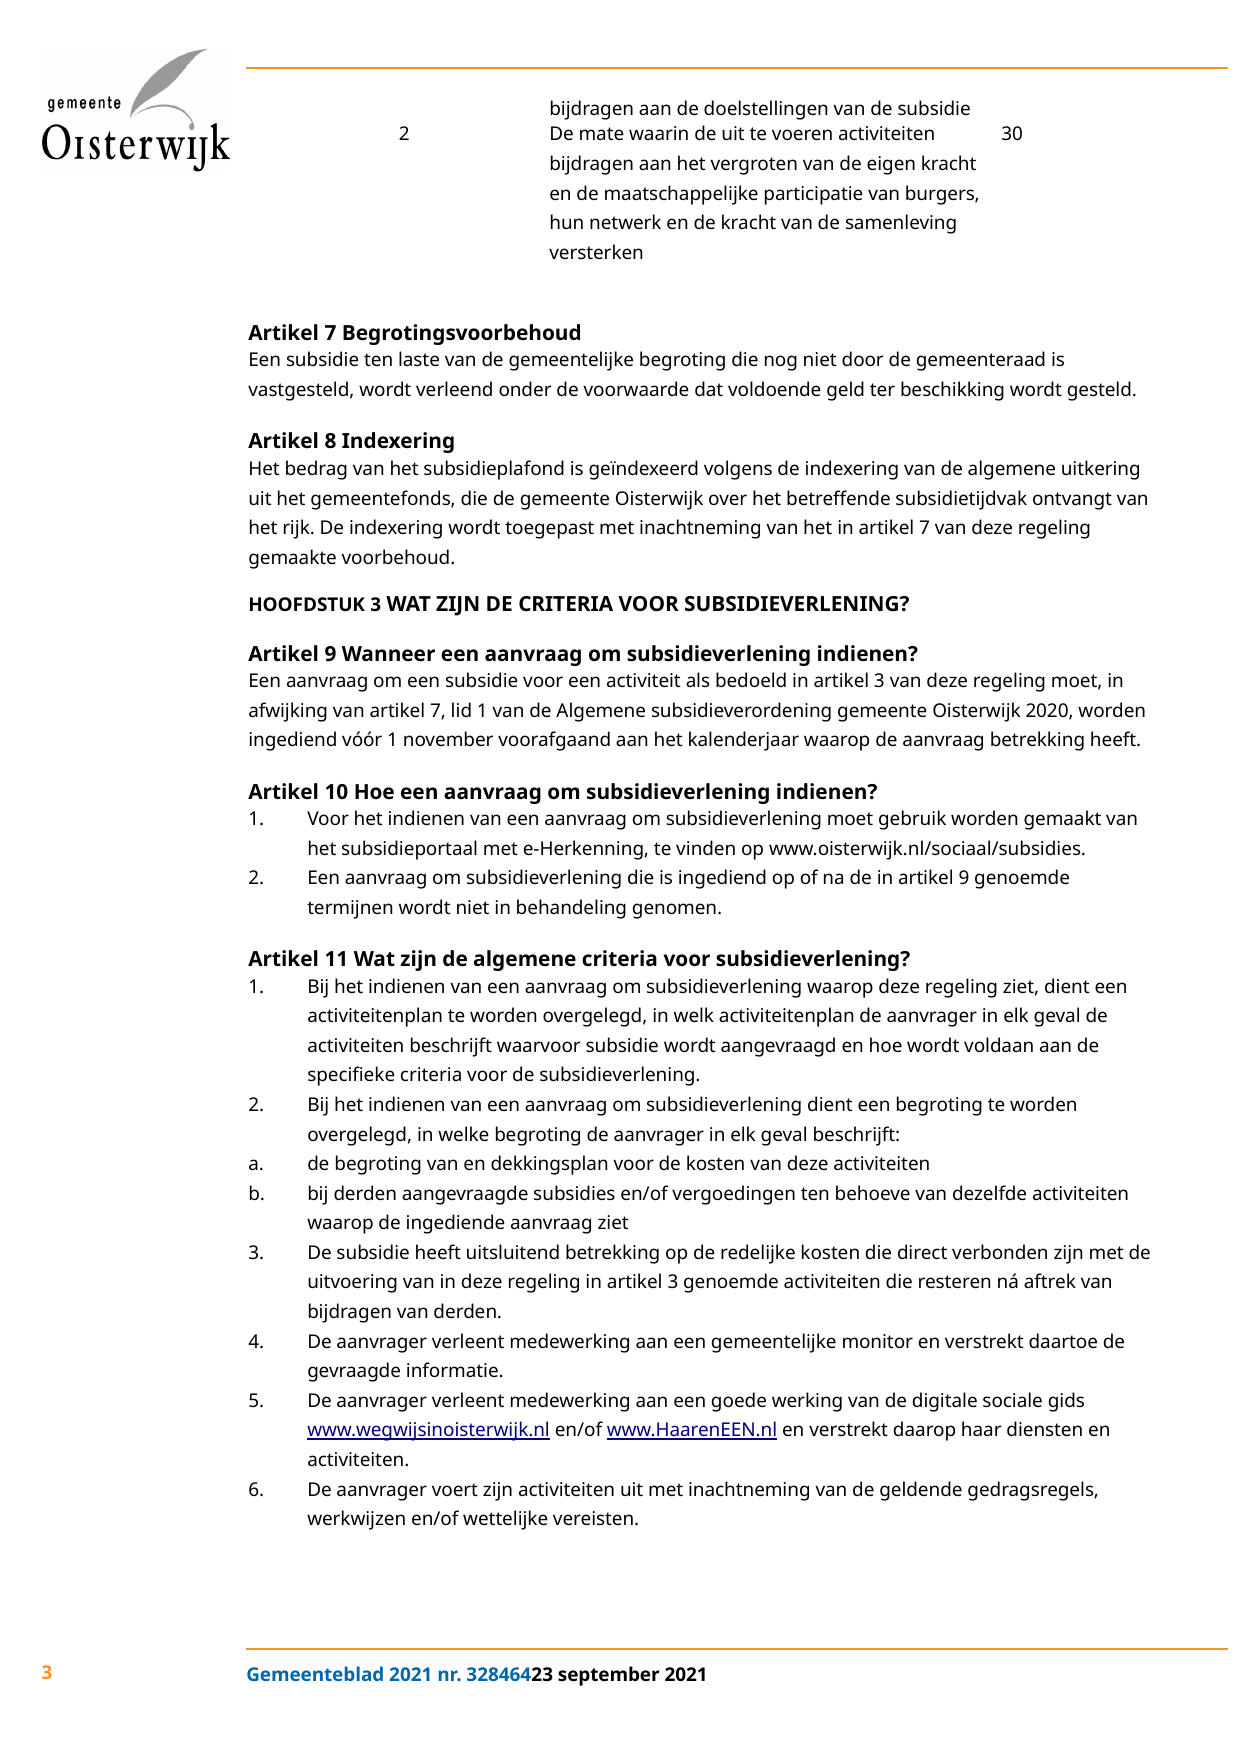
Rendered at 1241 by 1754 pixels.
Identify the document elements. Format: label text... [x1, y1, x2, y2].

table_cell [1001, 95, 1152, 121]
table_cell 30 [1001, 121, 1152, 264]
list Bij het indienen van een aanvraag om subsidieverlening dient een begroting te worden overgelegd, in welke begroting de aanvrager in elk geval beschrijft: [248, 1091, 1152, 1146]
table_cell 2 [399, 121, 549, 264]
text Een subsidie ten laste van de gemeentelijke begroting die nog niet door de gemeenteraad is vastgesteld, wordt verleend onder de voorwaarde dat voldoende geld ter beschikking wordt gesteld. [248, 347, 1152, 402]
list Voor het indienen van een aanvraag om subsidieverlening moet gebruik worden gemaakt van het subsidieportaal met e-Herkenning, te vinden op www.oisterwijk.nl/sociaal/subsidies. [248, 805, 1152, 861]
list bij derden aangevraagde subsidies en/of vergoedingen ten behoeve van dezelfde activiteiten waarop de ingediende aanvraag ziet [248, 1180, 1152, 1235]
table_cell [248, 121, 398, 264]
list De subsidie heeft uitsluitend betrekking op de redelijke kosten die direct verbonden zijn met de uitvoering van in deze regeling in artikel 3 genoemde activiteiten die resteren ná aftrek van bijdragen van derden. [248, 1239, 1152, 1324]
text Artikel 10 Hoe een aanvraag om subsidieverlening indienen? [248, 777, 1152, 805]
list Bij het indienen van een aanvraag om subsidieverlening waarop deze regeling ziet, dient een activiteitenplan te worden overgelegd, in welk activiteitenplan de aanvrager in elk geval de activiteiten beschrijft waarvoor subsidie wordt aangevraagd en hoe wordt voldaan aan de specifieke criteria voor de subsidieverlening. [248, 973, 1152, 1087]
list de begroting van en dekkingsplan voor de kosten van deze activiteiten [248, 1150, 1152, 1176]
text Artikel 9 Wanneer een aanvraag om subsidieverlening indienen? [248, 639, 1152, 667]
list De aanvrager verleent medewerking aan een goede werking van de digitale sociale gids www.wegwijsinoisterwijk.nl en/of www.HaarenEEN.nl en verstrekt daarop haar diensten en activiteiten. [248, 1387, 1152, 1472]
text Het bedrag van het subsidieplafond is geïndexeerd volgens de indexering van de algemene uitkering uit het gemeentefonds, die de gemeente Oisterwijk over het betreffende subsidietijdvak ontvangt van het rijk. De indexering wordt toegepast met inachtneming van het in artikel 7 van deze regeling gemaakte voorbehoud. [248, 455, 1152, 569]
list De aanvrager voert zijn activiteiten uit met inachtneming van de geldende gedragsregels, werkwijzen en/of wettelijke vereisten. [248, 1476, 1152, 1531]
list De aanvrager verleent medewerking aan een gemeentelijke monitor en verstrekt daartoe de gevraagde informatie. [248, 1328, 1152, 1383]
text Een aanvraag om een subsidie voor een activiteit als bedoeld in artikel 3 van deze regeling moet, in afwijking van artikel 7, lid 1 van de Algemene subsidieverordening gemeente Oisterwijk 2020, worden ingediend vóór 1 november voorafgaand aan het kalenderjaar waarop de aanvraag betrekking heeft. [248, 667, 1152, 752]
text Artikel 11 Wat zijn de algemene criteria voor subsidieverlening? [248, 944, 1152, 973]
text Artikel 7 Begrotingsvoorbehoud [248, 318, 1152, 347]
table_cell [248, 95, 398, 121]
table_cell De mate waarin de uit te voeren activiteiten bijdragen aan het vergroten van de eigen kracht en de maatschappelijke participatie van burgers, hun netwerk en de kracht van de samenleving versterken [549, 121, 1001, 264]
table_cell [399, 95, 549, 121]
table_cell bijdragen aan de doelstellingen van de subsidie [549, 95, 1001, 121]
text HOOFDSTUK 3 WAT ZIJN DE CRITERIA VOOR SUBSIDIEVERLENING? [248, 589, 1152, 618]
list Een aanvraag om subsidieverlening die is ingediend op of na de in artikel 9 genoemde termijnen wordt niet in behandeling genomen. [248, 864, 1152, 920]
picture [41, 47, 231, 172]
text Artikel 8 Indexering [248, 427, 1152, 455]
